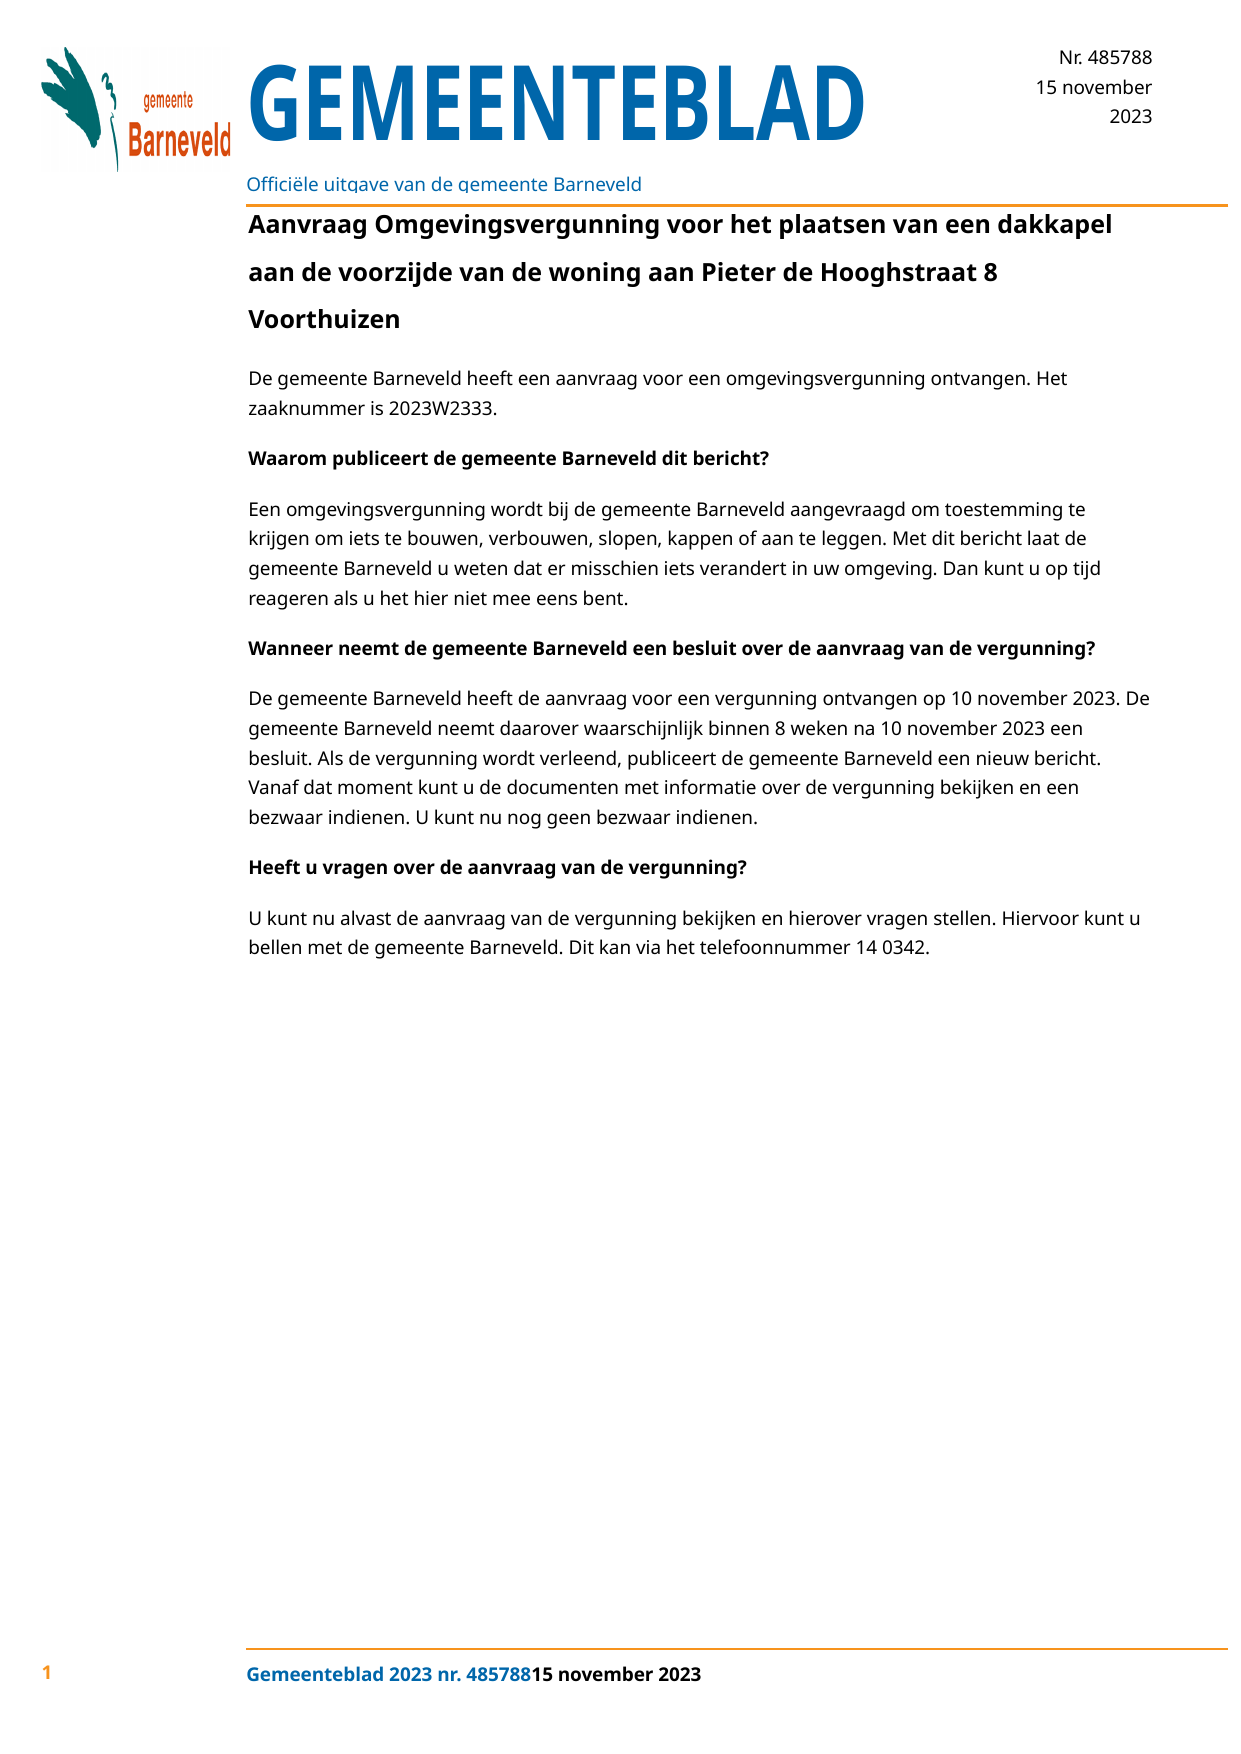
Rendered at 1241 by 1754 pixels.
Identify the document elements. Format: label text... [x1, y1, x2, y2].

text Wanneer neemt de gemeente Barneveld een besluit over de aanvraag van de vergunning? [248, 635, 1152, 661]
text De gemeente Barneveld heeft de aanvraag voor een vergunning ontvangen op 10 november 2023. De gemeente Barneveld neemt daarover waarschijnlijk binnen 8 weken na 10 november 2023 een besluit. Als de vergunning wordt verleend, publiceert de gemeente Barneveld een nieuw bericht. Vanaf dat moment kunt u de documenten met informatie over de vergunning bekijken en een bezwaar indienen. U kunt nu nog geen bezwaar indienen. [248, 686, 1152, 829]
text Een omgevingsvergunning wordt bij de gemeente Barneveld aangevraagd om toestemming te krijgen om iets te bouwen, verbouwen, slopen, kappen of aan te leggen. Met dit bericht laat de gemeente Barneveld u weten dat er misschien iets verandert in uw omgeving. Dan kunt u op tijd reageren als u het hier niet mee eens bent. [248, 496, 1152, 610]
picture [41, 47, 231, 172]
text U kunt nu alvast de aanvraag van de vergunning bekijken en hierover vragen stellen. Hiervoor kunt u bellen met de gemeente Barneveld. Dit kan via het telefoonnummer 14 0342. [248, 905, 1152, 960]
text Waarom publiceert de gemeente Barneveld dit bericht? [248, 446, 1152, 471]
text Heeft u vragen over de aanvraag van de vergunning? [248, 854, 1152, 880]
text De gemeente Barneveld heeft een aanvraag voor een omgevingsvergunning ontvangen. Het zaaknummer is 2023W2333. [248, 366, 1152, 421]
text Aanvraag Omgevingsvergunning voor het plaatsen van een dakkapel aan de voorzijde van de woning aan Pieter de Hooghstraat 8 Voorthuizen [248, 207, 1152, 336]
